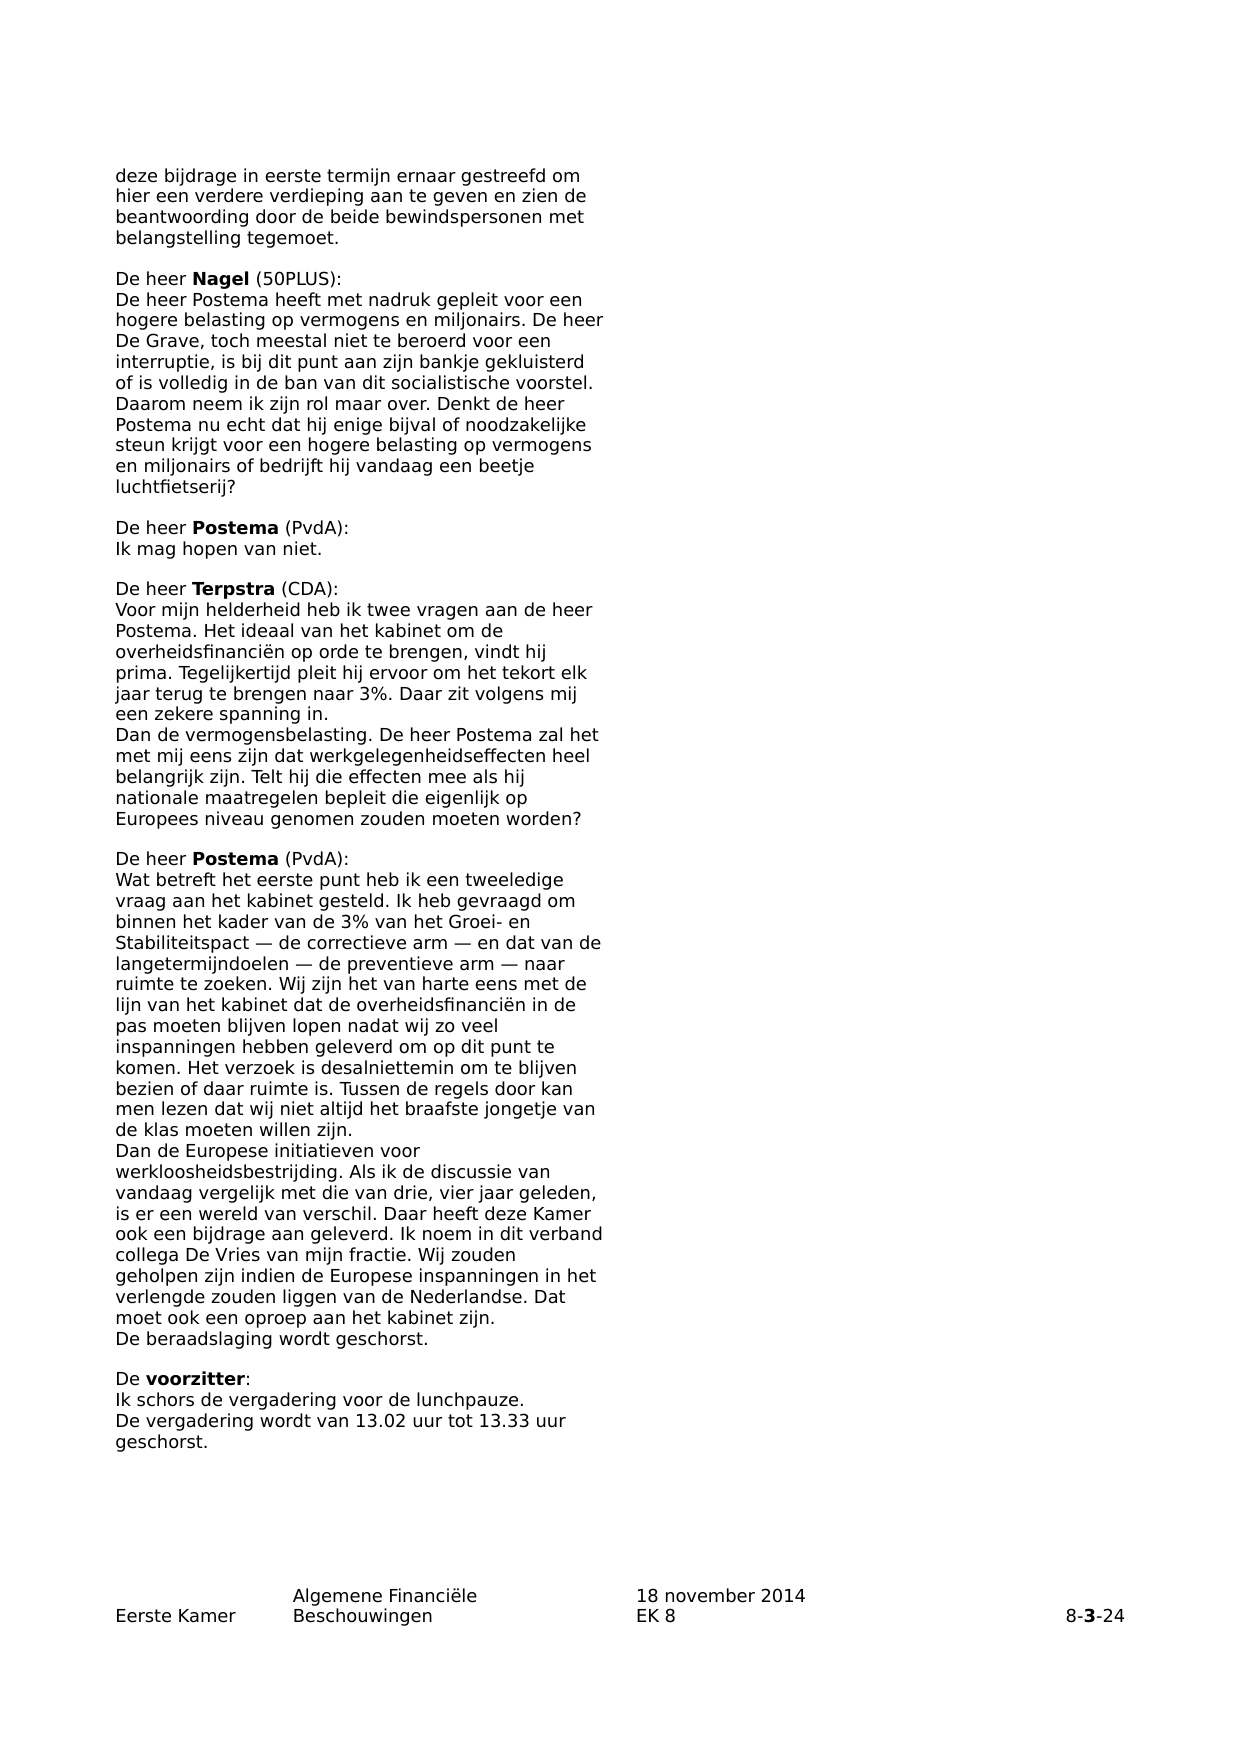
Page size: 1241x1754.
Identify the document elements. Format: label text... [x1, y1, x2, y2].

text De vergadering wordt van 13.02 uur tot 13.33 uur geschorst. [115, 1411, 605, 1452]
text De heer Postema (PvdA): [115, 518, 605, 538]
text De heer Postema heeft met nadruk gepleit voor een hogere belasting op vermogens en miljonairs. De heer De Grave, toch meestal niet te beroerd voor een interruptie, is bij dit punt aan zijn bankje gekluisterd of is volledig in de ban van dit socialistische voorstel. Daarom neem ik zijn rol maar over. Denkt de heer Postema nu echt dat hij enige bijval of noodzakelijke steun krijgt voor een hogere belasting op vermogens en miljonairs of bedrijft hij vandaag een beetje luchtfietserij? [115, 289, 605, 498]
text Voor mijn helderheid heb ik twee vragen aan de heer Postema. Het ideaal van het kabinet om de overheidsfinanciën op orde te brengen, vindt hij prima. Tegelijkertijd pleit hij ervoor om het tekort elk jaar terug te brengen naar 3%. Daar zit volgens mij een zekere spanning in. [115, 600, 605, 725]
text De heer Nagel (50PLUS): [115, 269, 605, 289]
text De beraadslaging wordt geschorst. [115, 1328, 605, 1349]
text De voorzitter: [115, 1369, 605, 1390]
text Wat betreft het eerste punt heb ik een tweeledige vraag aan het kabinet gesteld. Ik heb gevraagd om binnen het kader van de 3% van het Groei- en Stabiliteitspact — de correctieve arm — en dat van de langetermijndoelen — de preventieve arm — naar ruimte te zoeken. Wij zijn het van harte eens met de lijn van het kabinet dat de overheidsfinanciën in de pas moeten blijven lopen nadat wij zo veel inspanningen hebben geleverd om op dit punt te komen. Het verzoek is desalniettemin om te blijven bezien of daar ruimte is. Tussen de regels door kan men lezen dat wij niet altijd het braafste jongetje van de klas moeten willen zijn. [115, 870, 605, 1141]
text deze bijdrage in eerste termijn ernaar gestreefd om hier een verdere verdieping aan te geven en zien de beantwoording door de beide bewindspersonen met belangstelling tegemoet. [115, 165, 605, 249]
text Dan de Europese initiatieven voor werkloosheidsbestrijding. Als ik de discussie van vandaag vergelijk met die van drie, vier jaar geleden, is er een wereld van verschil. Daar heeft deze Kamer ook een bijdrage aan geleverd. Ik noem in dit verband collega De Vries van mijn fractie. Wij zouden geholpen zijn indien de Europese inspanningen in het verlengde zouden liggen van de Nederlandse. Dat moet ook een oproep aan het kabinet zijn. [115, 1141, 605, 1328]
text Dan de vermogensbelasting. De heer Postema zal het met mij eens zijn dat werkgelegenheidseffecten heel belangrijk zijn. Telt hij die effecten mee als hij nationale maatregelen bepleit die eigenlijk op Europees niveau genomen zouden moeten worden? [115, 725, 605, 829]
text De heer Terpstra (CDA): [115, 579, 605, 600]
text De heer Postema (PvdA): [115, 849, 605, 870]
text Ik schors de vergadering voor de lunchpauze. [115, 1390, 605, 1411]
text Ik mag hopen van niet. [115, 538, 605, 559]
